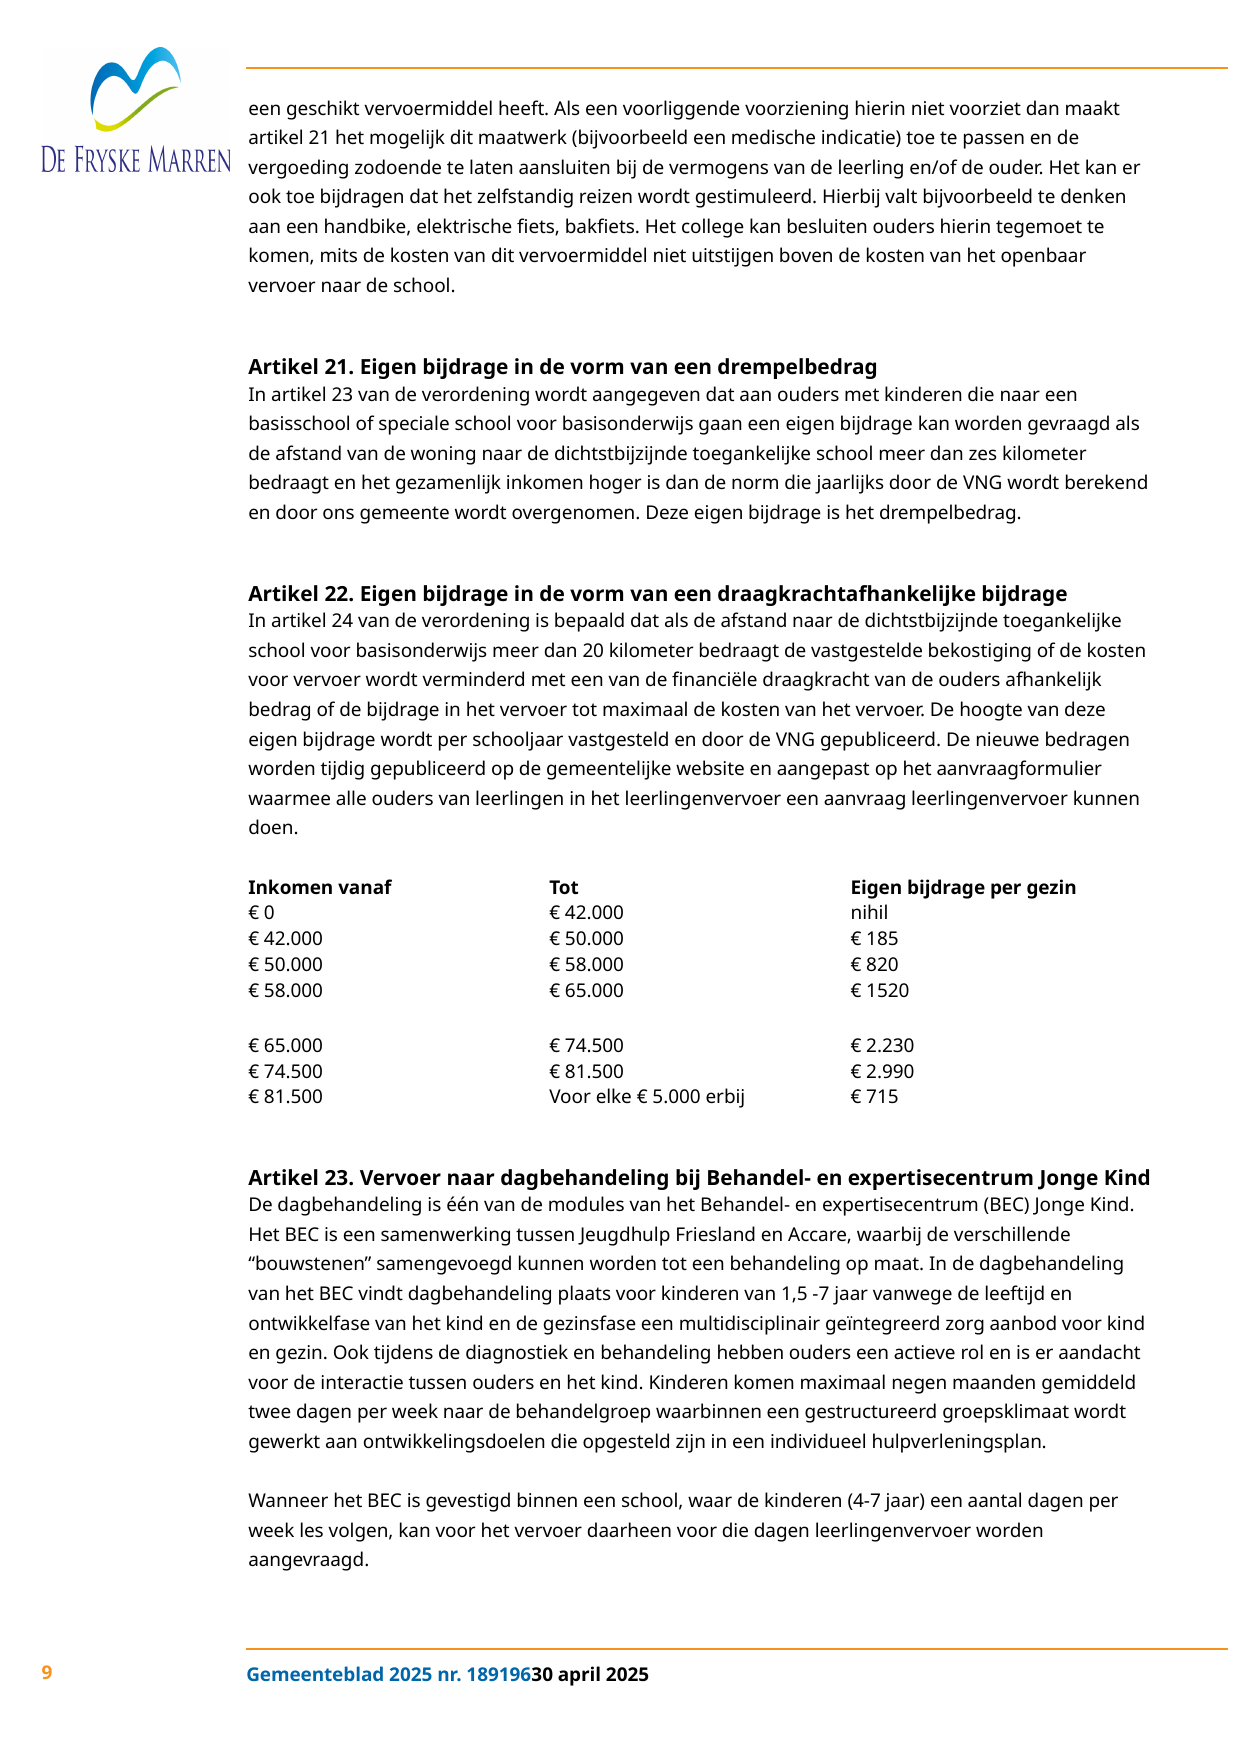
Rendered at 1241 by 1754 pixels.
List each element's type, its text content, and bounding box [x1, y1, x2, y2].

text In artikel 24 van de verordening is bepaald dat als de afstand naar de dichtstbijzijnde toegankelijke school voor basisonderwijs meer dan 20 kilometer bedraagt de vastgestelde bekostiging of de kosten voor vervoer wordt verminderd met een van de financiële draagkracht van de ouders afhankelijk bedrag of de bijdrage in het vervoer tot maximaal de kosten van het vervoer. De hoogte van deze eigen bijdrage wordt per schooljaar vastgesteld en door de VNG gepubliceerd. De nieuwe bedragen worden tijdig gepubliceerd op de gemeentelijke website en aangepast op het aanvraagformulier waarmee alle ouders van leerlingen in het leerlingenvervoer een aanvraag leerlingenvervoer kunnen doen. [248, 607, 1152, 840]
table_cell € 58.000 [549, 951, 850, 977]
text Artikel 21. Eigen bijdrage in de vorm van een drempelbedrag [248, 352, 1152, 381]
table_cell € 820 [850, 951, 1152, 977]
table_cell € 2.230 [850, 1032, 1152, 1058]
table_cell € 81.500 [248, 1084, 549, 1109]
table_cell € 74.500 [248, 1058, 549, 1083]
table_cell € 2.990 [850, 1058, 1152, 1083]
picture [41, 47, 231, 172]
table_cell € 0 [248, 900, 549, 925]
table_cell € 50.000 [248, 951, 549, 977]
table_cell nihil [850, 900, 1152, 925]
table_cell € 42.000 [248, 925, 549, 951]
table_cell € 185 [850, 925, 1152, 951]
table_cell Voor elke € 5.000 erbij [549, 1084, 850, 1109]
table_header Inkomen vanaf [248, 874, 549, 899]
table_cell € 58.000 [248, 977, 549, 1032]
table_header Eigen bijdrage per gezin [850, 874, 1152, 899]
text Artikel 23. Vervoer naar dagbehandeling bij Behandel- en expertisecentrum Jonge Kind [248, 1163, 1152, 1191]
table_cell € 715 [850, 1084, 1152, 1109]
table_cell € 74.500 [549, 1032, 850, 1058]
text In artikel 23 van de verordening wordt aangegeven dat aan ouders met kinderen die naar een basisschool of speciale school voor basisonderwijs gaan een eigen bijdrage kan worden gevraagd als de afstand van de woning naar de dichtstbijzijnde toegankelijke school meer dan zes kilometer bedraagt en het gezamenlijk inkomen hoger is dan de norm die jaarlijks door de VNG wordt berekend en door ons gemeente wordt overgenomen. Deze eigen bijdrage is het drempelbedrag. [248, 381, 1152, 525]
table_cell € 42.000 [549, 900, 850, 925]
table_cell € 81.500 [549, 1058, 850, 1083]
table_cell € 65.000 [549, 977, 850, 1032]
table_cell € 1520 [850, 977, 1152, 1032]
text De dagbehandeling is één van de modules van het Behandel- en expertisecentrum (BEC) Jonge Kind. Het BEC is een samenwerking tussen Jeugdhulp Friesland en Accare, waarbij de verschillende “bouwstenen” samengevoegd kunnen worden tot een behandeling op maat. In de dagbehandeling van het BEC vindt dagbehandeling plaats voor kinderen van 1,5 -7 jaar vanwege de leeftijd en ontwikkelfase van het kind en de gezinsfase een multidisciplinair geïntegreerd zorg aanbod voor kind en gezin. Ook tijdens de diagnostiek en behandeling hebben ouders een actieve rol en is er aandacht voor de interactie tussen ouders en het kind. Kinderen komen maximaal negen maanden gemiddeld twee dagen per week naar de behandelgroep waarbinnen een gestructureerd groepsklimaat wordt gewerkt aan ontwikkelingsdoelen die opgesteld zijn in een individueel hulpverleningsplan. [248, 1191, 1152, 1454]
text een geschikt vervoermiddel heeft. Als een voorliggende voorziening hierin niet voorziet dan maakt artikel 21 het mogelijk dit maatwerk (bijvoorbeeld een medische indicatie) toe te passen en de vergoeding zodoende te laten aansluiten bij de vermogens van de leerling en/of de ouder. Het kan er ook toe bijdragen dat het zelfstandig reizen wordt gestimuleerd. Hierbij valt bijvoorbeeld te denken aan een handbike, elektrische fiets, bakfiets. Het college kan besluiten ouders hierin tegemoet te komen, mits de kosten van dit vervoermiddel niet uitstijgen boven de kosten van het openbaar vervoer naar de school. [248, 95, 1152, 298]
table_cell € 65.000 [248, 1032, 549, 1058]
table_header Tot [549, 874, 850, 899]
table_cell € 50.000 [549, 925, 850, 951]
text Artikel 22. Eigen bijdrage in de vorm van een draagkrachtafhankelijke bijdrage [248, 579, 1152, 607]
text Wanneer het BEC is gevestigd binnen een school, waar de kinderen (4-7 jaar) een aantal dagen per week les volgen, kan voor het vervoer daarheen voor die dagen leerlingenvervoer worden aangevraagd. [248, 1487, 1152, 1572]
